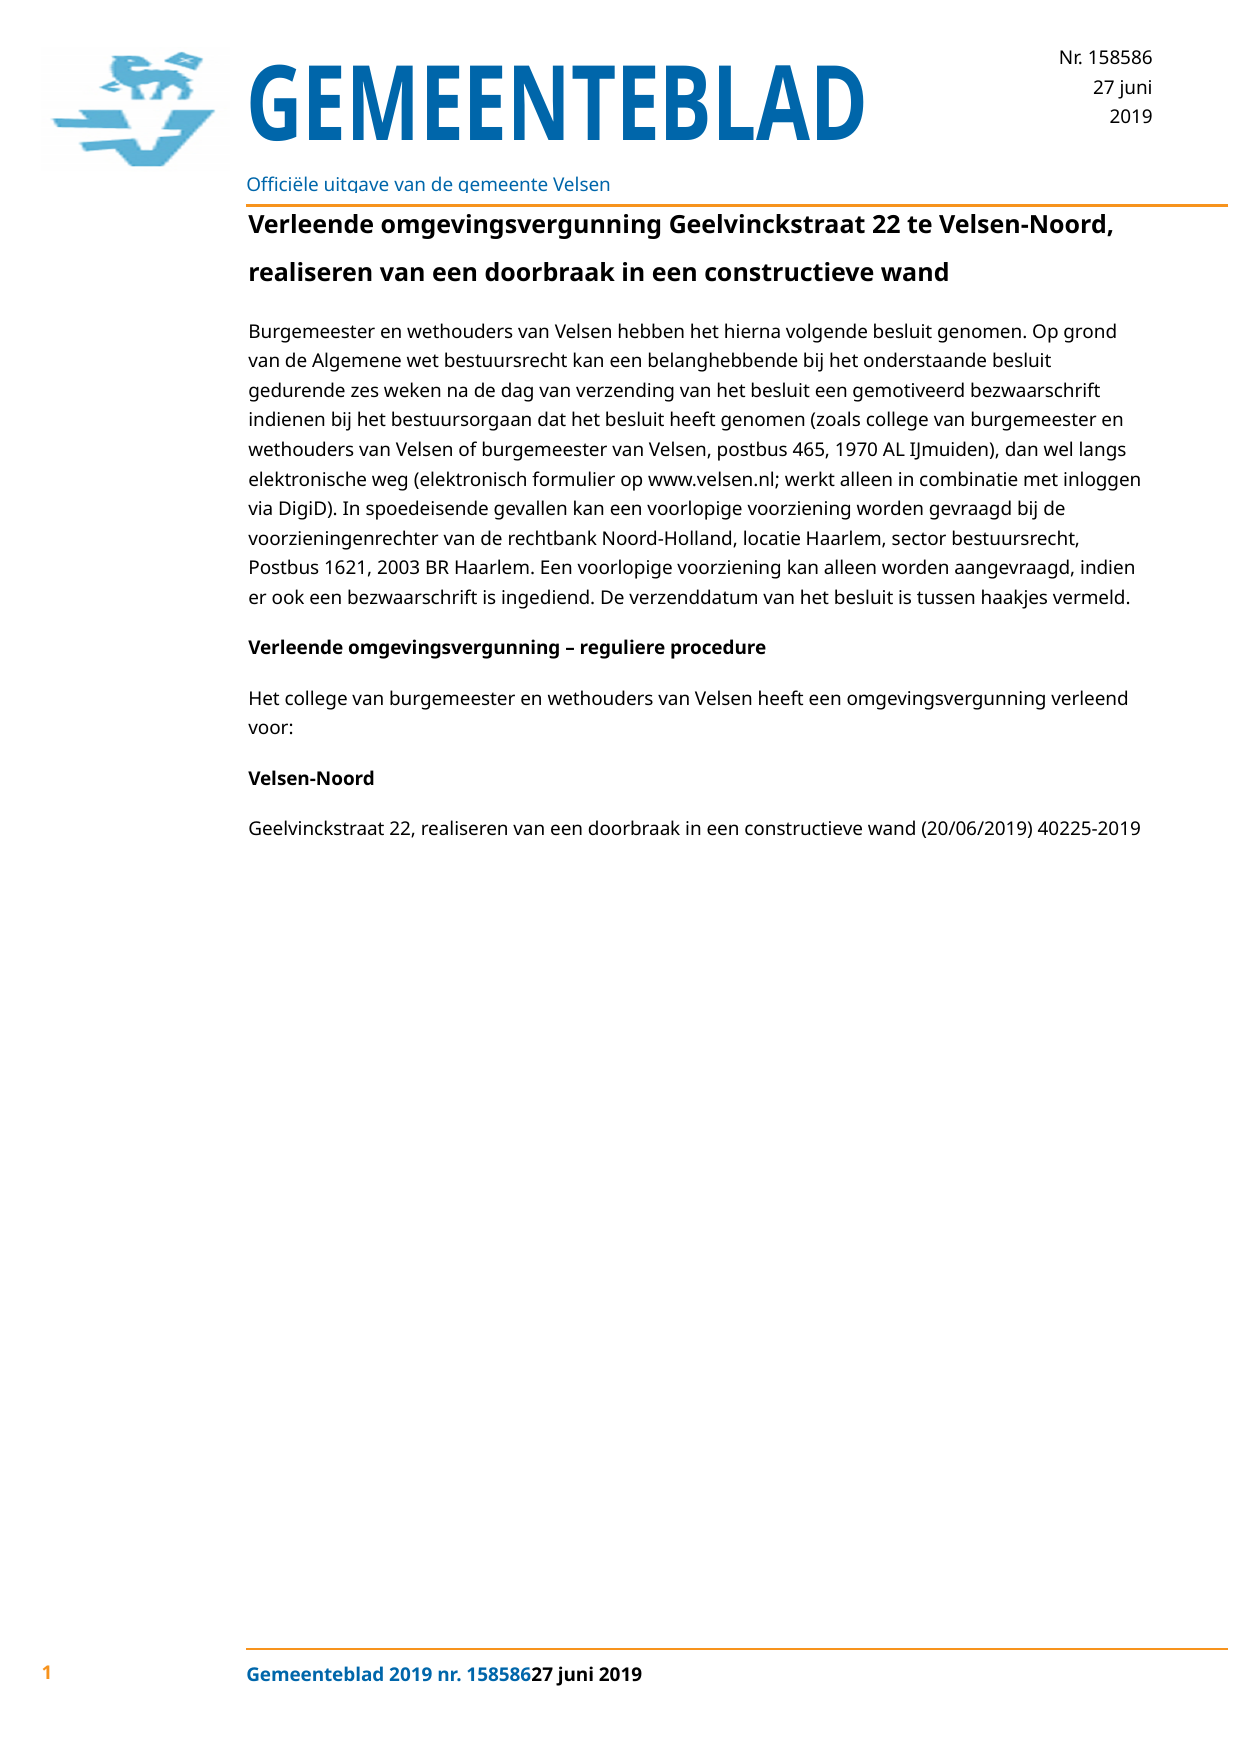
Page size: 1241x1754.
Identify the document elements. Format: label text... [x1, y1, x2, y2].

text Burgemeester en wethouders van Velsen hebben het hierna volgende besluit genomen. Op grond van de Algemene wet bestuursrecht kan een belanghebbende bij het onderstaande besluit gedurende zes weken na de dag van verzending van het besluit een gemotiveerd bezwaarschrift indienen bij het bestuursorgaan dat het besluit heeft genomen (zoals college van burgemeester en wethouders van Velsen of burgemeester van Velsen, postbus 465, 1970 AL IJmuiden), dan wel langs elektronische weg (elektronisch formulier op www.velsen.nl; werkt alleen in combinatie met inloggen via DigiD). In spoedeisende gevallen kan een voorlopige voorziening worden gevraagd bij de voorzieningenrechter van de rechtbank Noord-Holland, locatie Haarlem, sector bestuursrecht, Postbus 1621, 2003 BR Haarlem. Een voorlopige voorziening kan alleen worden aangevraagd, indien er ook een bezwaarschrift is ingediend. De verzenddatum van het besluit is tussen haakjes vermeld. [248, 318, 1152, 610]
text Verleende omgevingsvergunning – reguliere procedure [248, 634, 1152, 660]
text Het college van burgemeester en wethouders van Velsen heeft een omgevingsvergunning verleend voor: [248, 685, 1152, 740]
text Verleende omgevingsvergunning Geelvinckstraat 22 te Velsen-Noord, realiseren van een doorbraak in een constructieve wand [248, 207, 1152, 288]
picture [41, 47, 231, 172]
text Velsen-Noord [248, 765, 1152, 791]
text Geelvinckstraat 22, realiseren van een doorbraak in een constructieve wand (20/06/2019) 40225-2019 [248, 815, 1152, 841]
